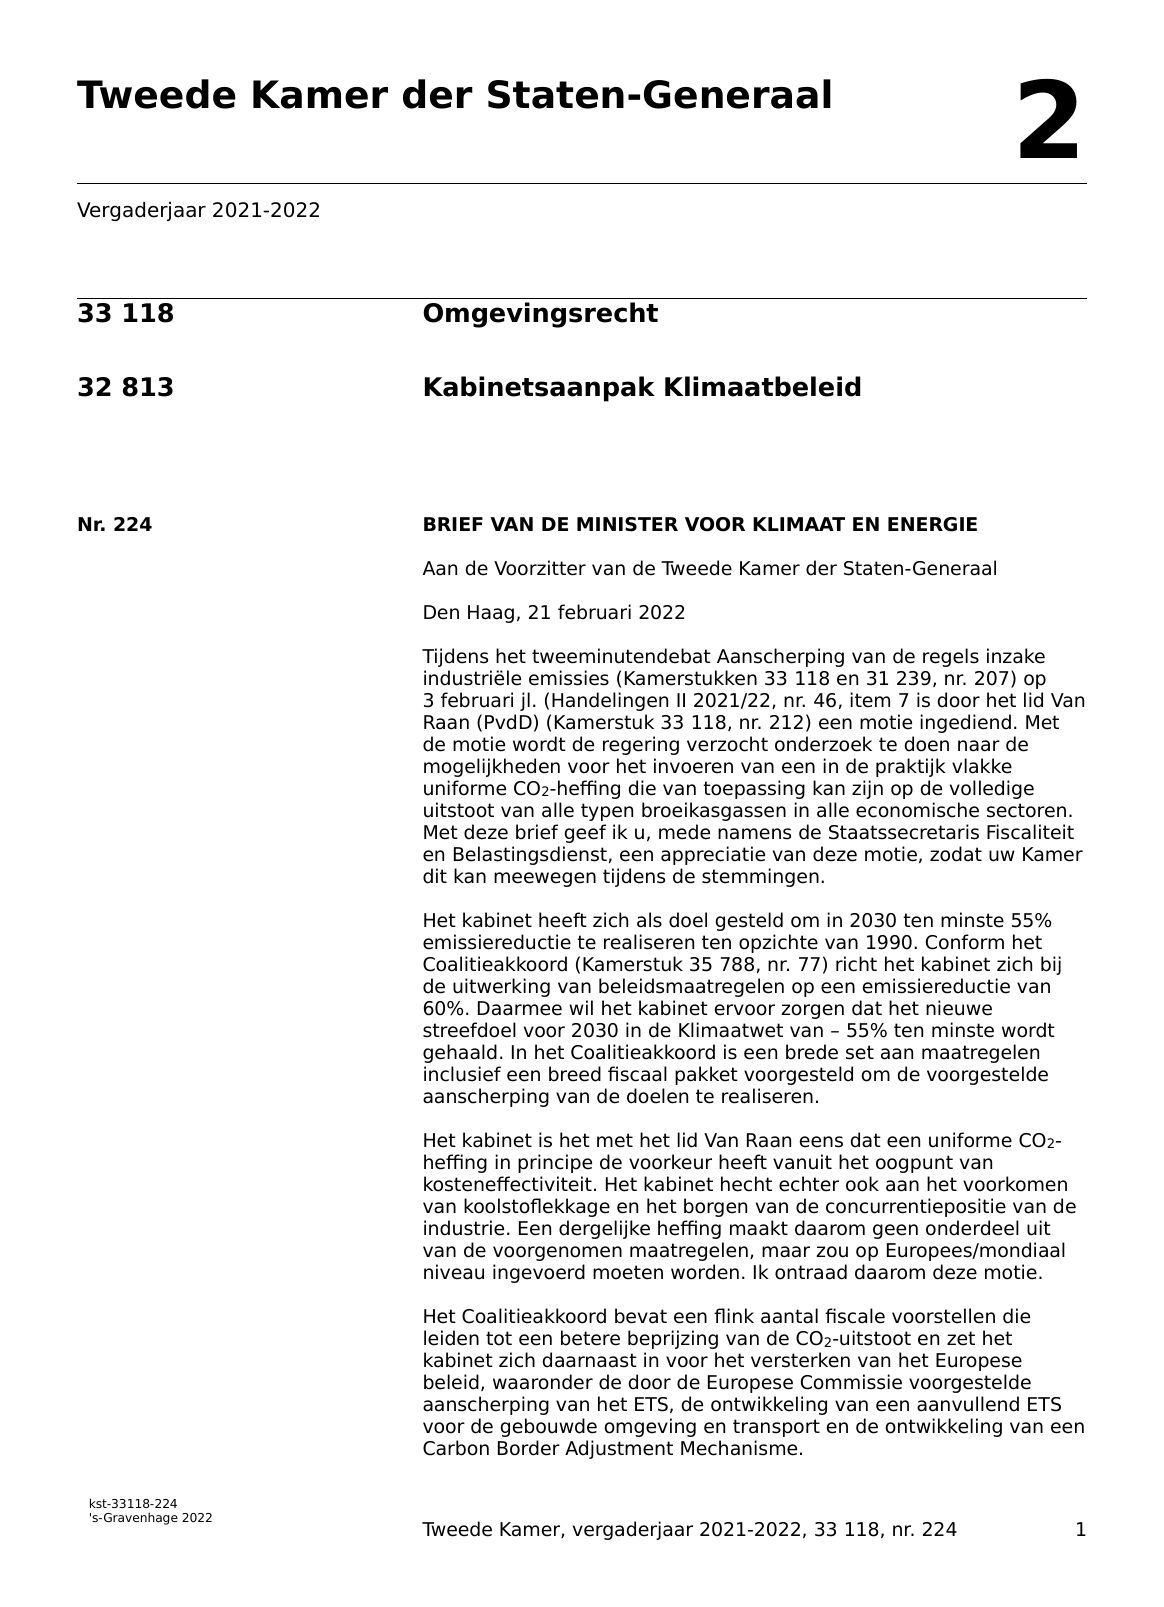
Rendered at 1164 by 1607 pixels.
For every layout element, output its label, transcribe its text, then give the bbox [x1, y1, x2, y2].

text Het kabinet heeft zich als doel gesteld om in 2030 ten minste 55% emissiereductie te realiseren ten opzichte van 1990. Conform het Coalitieakkoord (Kamerstuk 35 788, nr. 77) richt het kabinet zich bij de uitwerking van beleidsmaatregelen op een emissiereductie van 60%. Daarmee wil het kabinet ervoor zorgen dat het nieuwe streefdoel voor 2030 in de Klimaatwet van – 55% ten minste wordt gehaald. In het Coalitieakkoord is een brede set aan maatregelen inclusief een breed fiscaal pakket voorgesteld om de voorgestelde aanscherping van de doelen te realiseren. [422, 910, 1087, 1108]
text Den Haag, 21 februari 2022 [422, 602, 1087, 624]
text Aan de Voorzitter van de Tweede Kamer der Staten-Generaal [422, 558, 1087, 580]
subtitle Nr. 224 BRIEF VAN DE MINISTER VOOR KLIMAAT EN ENERGIE [77, 514, 1087, 536]
text Tijdens het tweeminutendebat Aanscherping van de regels inzake industriële emissies (Kamerstukken 33 118 en 31 239, nr. 207) op 3 februari jl. (Handelingen II 2021/22, nr. 46, item 7 is door het lid Van Raan (PvdD) (Kamerstuk 33 118, nr. 212) een motie ingediend. Met de motie wordt de regering verzocht onderzoek te doen naar de mogelijkheden voor het invoeren van een in de praktijk vlakke uniforme CO2-heffing die van toepassing kan zijn op de volledige uitstoot van alle typen broeikasgassen in alle economische sectoren. Met deze brief geef ik u, mede namens de Staatssecretaris Fiscaliteit en Belastingsdienst, een appreciatie van deze motie, zodat uw Kamer dit kan meewegen tijdens de stemmingen. [422, 646, 1087, 888]
text kst-33118-224 [88, 1497, 323, 1511]
text 's-Gravenhage 2022 [88, 1511, 323, 1525]
text Het Coalitieakkoord bevat een flink aantal fiscale voorstellen die leiden tot een betere beprijzing van de CO2-uitstoot en zet het kabinet zich daarnaast in voor het versterken van het Europese beleid, waaronder de door de Europese Commissie voorgestelde aanscherping van het ETS, de ontwikkeling van een aanvullend ETS voor de gebouwde omgeving en transport en de ontwikkeling van een Carbon Border Adjustment Mechanisme. [422, 1306, 1087, 1460]
text Het kabinet is het met het lid Van Raan eens dat een uniforme CO2-heffing in principe de voorkeur heeft vanuit het oogpunt van kosteneffectiviteit. Het kabinet hecht echter ook aan het voorkomen van koolstoflekkage en het borgen van de concurrentiepositie van de industrie. Een dergelijke heffing maakt daarom geen onderdeel uit van de voorgenomen maatregelen, maar zou op Europees/mondiaal niveau ingevoerd moeten worden. Ik ontraad daarom deze motie. [422, 1130, 1087, 1284]
table_header Tweede Kamer der Staten-Generaal [77, 59, 886, 183]
table_cell Vergaderjaar 2021-2022 [77, 184, 1087, 298]
table_header 2 [886, 59, 1087, 183]
subtitle 33 118 Omgevingsrecht [77, 299, 1087, 329]
subtitle 32 813 Kabinetsaanpak Klimaatbeleid [77, 373, 1087, 403]
